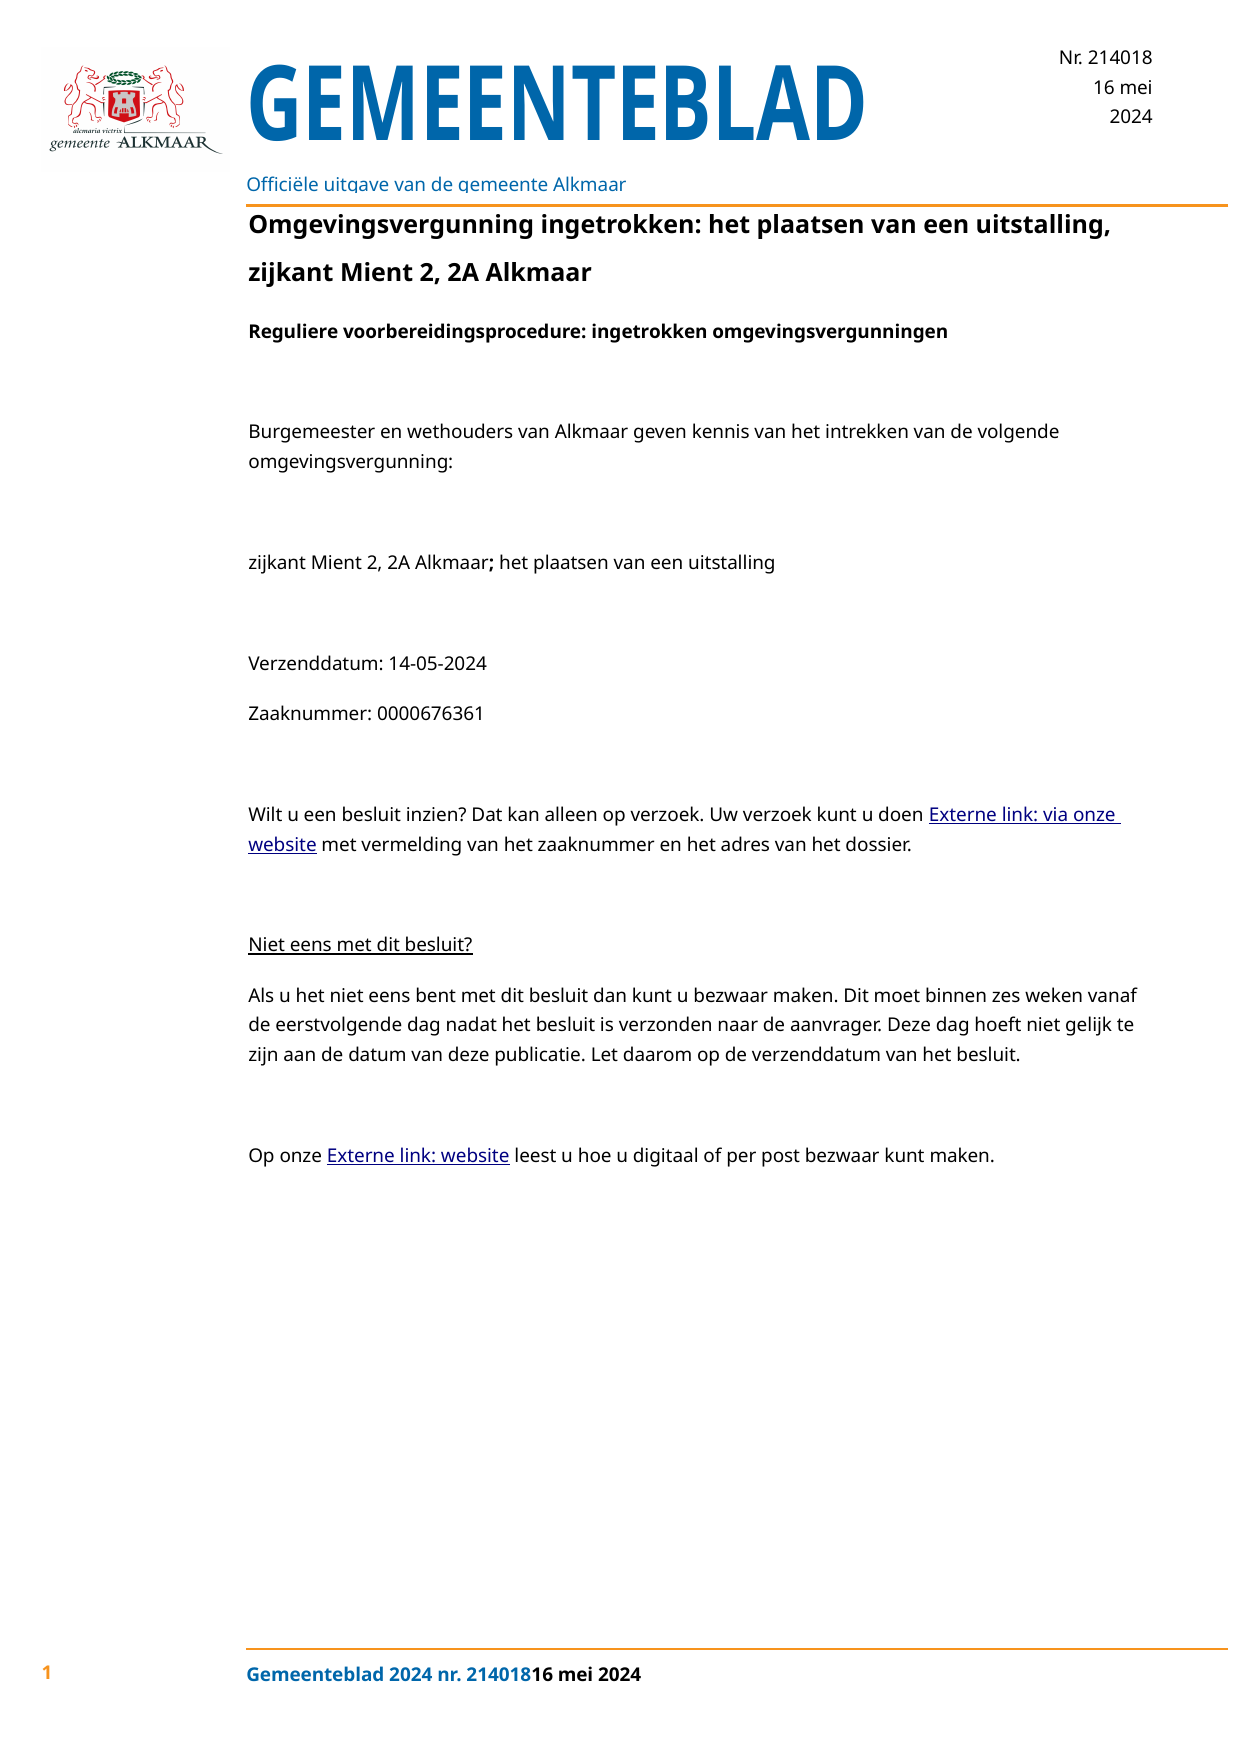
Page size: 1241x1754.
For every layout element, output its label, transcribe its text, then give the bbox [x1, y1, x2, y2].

text Burgemeester en wethouders van Alkmaar geven kennis van het intrekken van de volgende omgevingsvergunning: [248, 419, 1152, 474]
text Als u het niet eens bent met dit besluit dan kunt u bezwaar maken. Dit moet binnen zes weken vanaf de eerstvolgende dag nadat het besluit is verzonden naar de aanvrager. Deze dag hoeft niet gelijk te zijn aan de datum van deze publicatie. Let daarom op de verzenddatum van het besluit. [248, 982, 1152, 1067]
text Zaaknummer: 0000676361 [248, 700, 1152, 726]
text Reguliere voorbereidingsprocedure: ingetrokken omgevingsvergunningen [248, 318, 1152, 344]
text Wilt u een besluit inzien? Dat kan alleen op verzoek. Uw verzoek kunt u doen Externe link: via onze website met vermelding van het zaaknummer en het adres van het dossier. [248, 801, 1152, 857]
text zijkant Mient 2, 2A Alkmaar; het plaatsen van een uitstalling [248, 549, 1152, 575]
picture [41, 47, 231, 172]
text Op onze Externe link: website leest u hoe u digitaal of per post bezwaar kunt maken. [248, 1142, 1152, 1168]
text Verzenddatum: 14-05-2024 [248, 650, 1152, 676]
text Omgevingsvergunning ingetrokken: het plaatsen van een uitstalling, zijkant Mient 2, 2A Alkmaar [248, 207, 1152, 288]
text Niet eens met dit besluit? [248, 932, 1152, 957]
